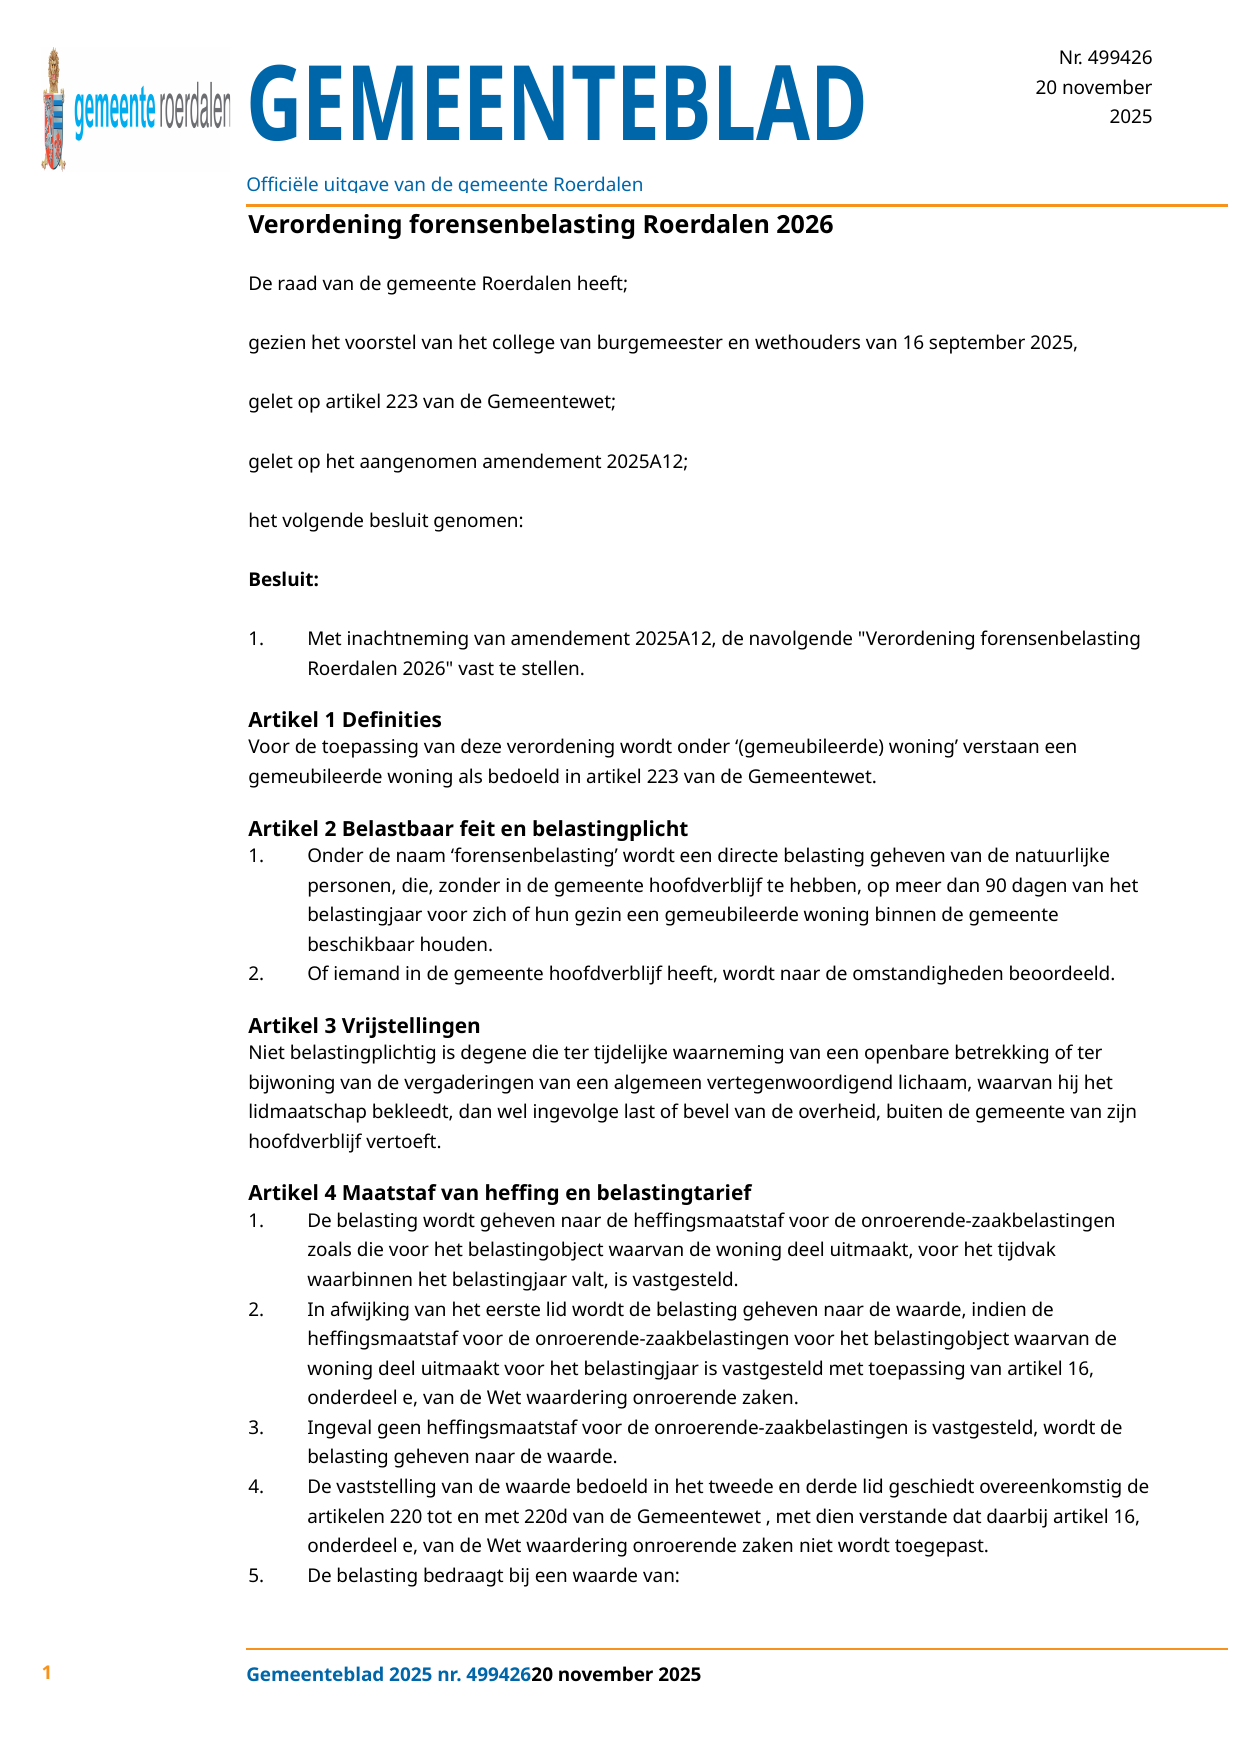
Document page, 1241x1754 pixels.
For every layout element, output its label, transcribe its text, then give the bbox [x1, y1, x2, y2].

text De raad van de gemeente Roerdalen heeft; [248, 270, 1152, 296]
list De belasting bedraagt bij een waarde van: [248, 1562, 1152, 1588]
list Ingeval geen heffingsmaatstaf voor de onroerende-zaakbelastingen is vastgesteld, wordt de belasting geheven naar de waarde. [248, 1414, 1152, 1469]
list De belasting wordt geheven naar de heffingsmaatstaf voor de onroerende-zaakbelastingen zoals die voor het belastingobject waarvan de woning deel uitmaakt, voor het tijdvak waarbinnen het belastingjaar valt, is vastgesteld. [248, 1207, 1152, 1292]
text Verordening forensenbelasting Roerdalen 2026 [248, 207, 1152, 241]
text Besluit: [248, 566, 1152, 592]
text Artikel 1 Definities [248, 705, 1152, 734]
text gelet op het aangenomen amendement 2025A12; [248, 448, 1152, 473]
picture [41, 47, 231, 172]
text gelet op artikel 223 van de Gemeentewet; [248, 389, 1152, 414]
text Voor de toepassing van deze verordening wordt onder ‘(gemeubileerde) woning’ verstaan een gemeubileerde woning als bedoeld in artikel 223 van de Gemeentewet. [248, 734, 1152, 789]
text Artikel 3 Vrijstellingen [248, 1011, 1152, 1039]
list In afwijking van het eerste lid wordt de belasting geheven naar de waarde, indien de heffingsmaatstaf voor de onroerende-zaakbelastingen voor het belastingobject waarvan de woning deel uitmaakt voor het belastingjaar is vastgesteld met toepassing van artikel 16, onderdeel e, van de Wet waardering onroerende zaken. [248, 1296, 1152, 1410]
text het volgende besluit genomen: [248, 507, 1152, 533]
list De vaststelling van de waarde bedoeld in het tweede en derde lid geschiedt overeenkomstig de artikelen 220 tot en met 220d van de Gemeentewet , met dien verstande dat daarbij artikel 16, onderdeel e, van de Wet waardering onroerende zaken niet wordt toegepast. [248, 1473, 1152, 1558]
text Artikel 2 Belastbaar feit en belastingplicht [248, 814, 1152, 842]
text gezien het voorstel van het college van burgemeester en wethouders van 16 september 2025, [248, 329, 1152, 355]
text Artikel 4 Maatstaf van heffing en belastingtarief [248, 1178, 1152, 1207]
list Onder de naam ‘forensenbelasting’ wordt een directe belasting geheven van de natuurlijke personen, die, zonder in de gemeente hoofdverblijf te hebben, op meer dan 90 dagen van het belastingjaar voor zich of hun gezin een gemeubileerde woning binnen de gemeente beschikbaar houden. [248, 842, 1152, 957]
list Of iemand in de gemeente hoofdverblijf heeft, wordt naar de omstandigheden beoordeeld. [248, 961, 1152, 986]
list Met inachtneming van amendement 2025A12, de navolgende "Verordening forensenbelasting Roerdalen 2026" vast te stellen. [248, 625, 1152, 681]
text Niet belastingplichtig is degene die ter tijdelijke waarneming van een openbare betrekking of ter bijwoning van de vergaderingen van een algemeen vertegenwoordigend lichaam, waarvan hij het lidmaatschap bekleedt, dan wel ingevolge last of bevel van de overheid, buiten de gemeente van zijn hoofdverblijf vertoeft. [248, 1039, 1152, 1154]
